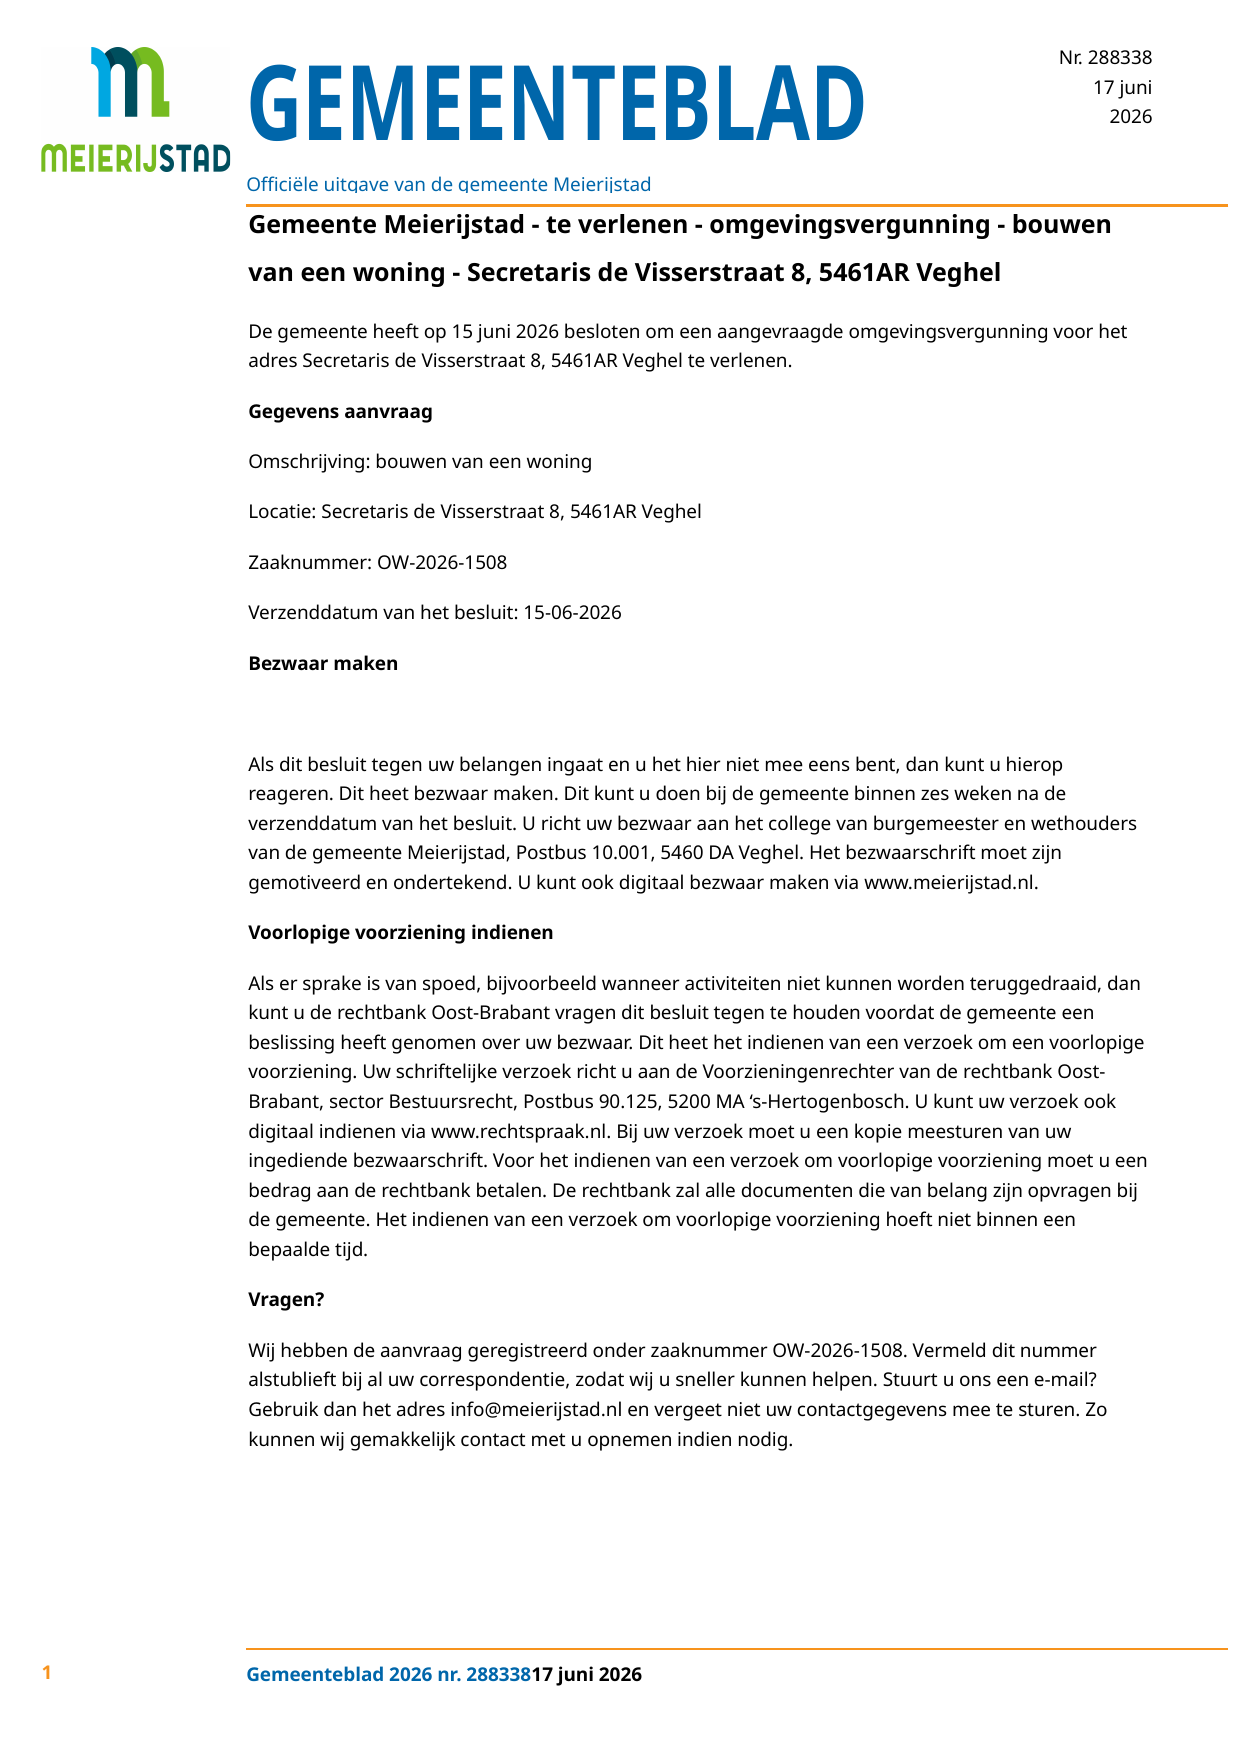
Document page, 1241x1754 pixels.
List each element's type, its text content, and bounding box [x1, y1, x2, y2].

text Gegevens aanvraag [248, 398, 1152, 424]
text Als dit besluit tegen uw belangen ingaat en u het hier niet mee eens bent, dan kunt u hierop reageren. Dit heet bezwaar maken. Dit kunt u doen bij de gemeente binnen zes weken na de verzenddatum van het besluit. U richt uw bezwaar aan het college van burgemeester en wethouders van de gemeente Meierijstad, Postbus 10.001, 5460 DA Veghel. Het bezwaarschrift moet zijn gemotiveerd en ondertekend. U kunt ook digitaal bezwaar maken via www.meierijstad.nl. [248, 751, 1152, 895]
text Voorlopige voorziening indienen [248, 919, 1152, 945]
picture [41, 47, 231, 172]
text De gemeente heeft op 15 juni 2026 besloten om een aangevraagde omgevingsvergunning voor het adres Secretaris de Visserstraat 8, 5461AR Veghel te verlenen. [248, 318, 1152, 373]
text Verzenddatum van het besluit: 15-06-2026 [248, 599, 1152, 625]
text Bezwaar maken [248, 650, 1152, 676]
text Wij hebben de aanvraag geregistreerd onder zaaknummer OW-2026-1508. Vermeld dit nummer alstublieft bij al uw correspondentie, zodat wij u sneller kunnen helpen. Stuurt u ons een e-mail? Gebruik dan het adres info@meierijstad.nl en vergeet niet uw contactgegevens mee te sturen. Zo kunnen wij gemakkelijk contact met u opnemen indien nodig. [248, 1337, 1152, 1452]
text Locatie: Secretaris de Visserstraat 8, 5461AR Veghel [248, 499, 1152, 524]
text Omschrijving: bouwen van een woning [248, 448, 1152, 474]
text Gemeente Meierijstad - te verlenen - omgevingsvergunning - bouwen van een woning - Secretaris de Visserstraat 8, 5461AR Veghel [248, 207, 1152, 288]
text Als er sprake is van spoed, bijvoorbeeld wanneer activiteiten niet kunnen worden teruggedraaid, dan kunt u de rechtbank Oost-Brabant vragen dit besluit tegen te houden voordat de gemeente een beslissing heeft genomen over uw bezwaar. Dit heet het indienen van een verzoek om een voorlopige voorziening. Uw schriftelijke verzoek richt u aan de Voorzieningenrechter van de rechtbank Oost-Brabant, sector Bestuursrecht, Postbus 90.125, 5200 MA ‘s-Hertogenbosch. U kunt uw verzoek ook digitaal indienen via www.rechtspraak.nl. Bij uw verzoek moet u een kopie meesturen van uw ingediende bezwaarschrift. Voor het indienen van een verzoek om voorlopige voorziening moet u een bedrag aan de rechtbank betalen. De rechtbank zal alle documenten die van belang zijn opvragen bij de gemeente. Het indienen van een verzoek om voorlopige voorziening hoeft niet binnen een bepaalde tijd. [248, 970, 1152, 1262]
text Vragen? [248, 1287, 1152, 1312]
text Zaaknummer: OW-2026-1508 [248, 549, 1152, 575]
